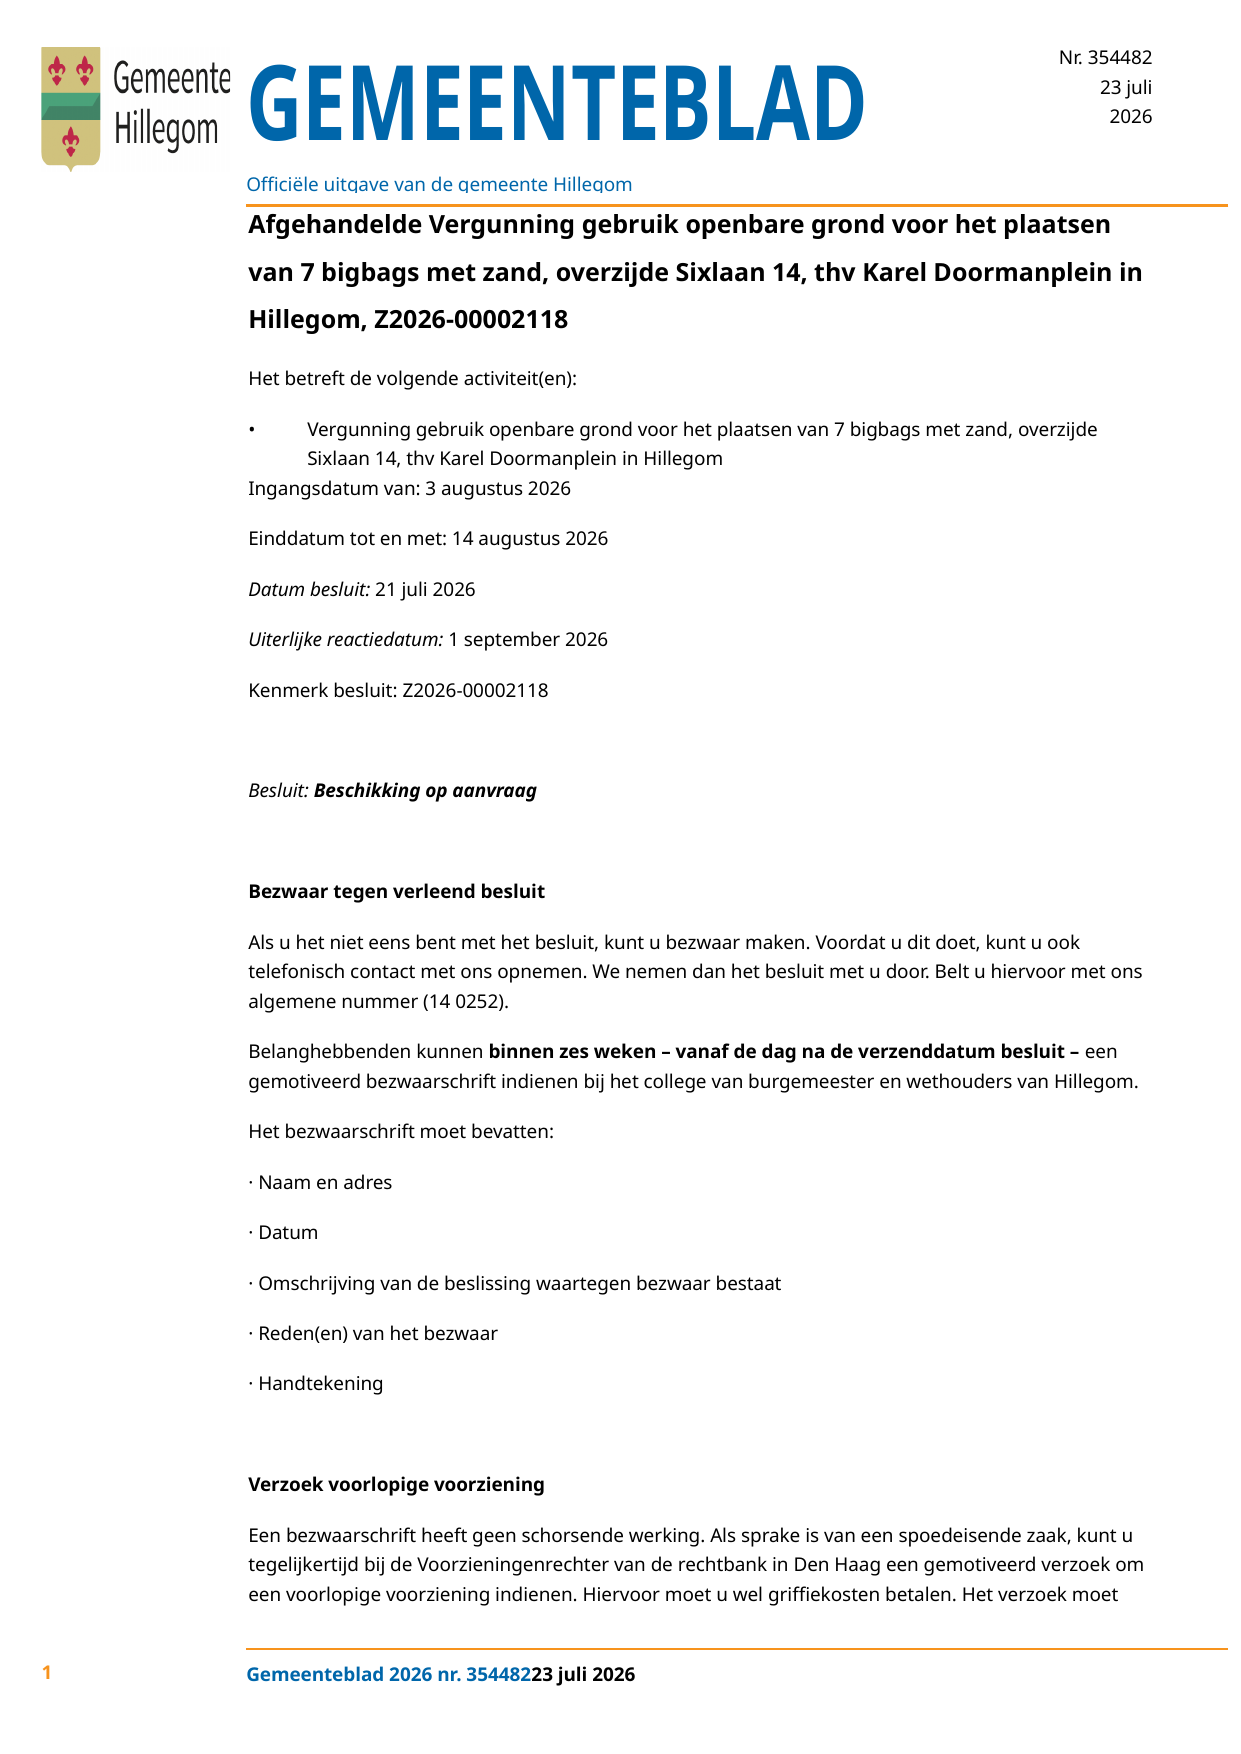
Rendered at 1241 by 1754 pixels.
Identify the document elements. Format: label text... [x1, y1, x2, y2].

text Ingangsdatum van: 3 augustus 2026 [248, 475, 1152, 501]
text Kenmerk besluit: Z2026-00002118 [248, 677, 1152, 702]
text Een bezwaarschrift heeft geen schorsende werking. Als sprake is van een spoedeisende zaak, kunt u tegelijkertijd bij de Voorzieningenrechter van de rechtbank in Den Haag een gemotiveerd verzoek om een voorlopige voorziening indienen. Hiervoor moet u wel griffiekosten betalen. Het verzoek moet [248, 1522, 1152, 1607]
text Afgehandelde Vergunning gebruik openbare grond voor het plaatsen van 7 bigbags met zand, overzijde Sixlaan 14, thv Karel Doormanplein in Hillegom, Z2026-00002118 [248, 207, 1152, 336]
text · Datum [248, 1219, 1152, 1245]
text · Reden(en) van het bezwaar [248, 1320, 1152, 1346]
text Bezwaar tegen verleend besluit [248, 878, 1152, 904]
text · Omschrijving van de beslissing waartegen bezwaar bestaat [248, 1270, 1152, 1295]
picture [41, 47, 231, 172]
text Uiterlijke reactiedatum: 1 september 2026 [248, 626, 1152, 652]
text Besluit: Beschikking op aanvraag [248, 778, 1152, 803]
text · Naam en adres [248, 1169, 1152, 1194]
text Als u het niet eens bent met het besluit, kunt u bezwaar maken. Voordat u dit doet, kunt u ook telefonisch contact met ons opnemen. We nemen dan het besluit met u door. Belt u hiervoor met ons algemene nummer (14 0252). [248, 929, 1152, 1014]
text · Handtekening [248, 1371, 1152, 1396]
text Datum besluit: 21 juli 2026 [248, 576, 1152, 602]
text Verzoek voorlopige voorziening [248, 1471, 1152, 1497]
list Vergunning gebruik openbare grond voor het plaatsen van 7 bigbags met zand, overzijde Sixlaan 14, thv Karel Doormanplein in Hillegom [248, 416, 1152, 471]
text Het betreft de volgende activiteit(en): [248, 366, 1152, 391]
text Belanghebbenden kunnen binnen zes weken – vanaf de dag na de verzenddatum besluit – een gemotiveerd bezwaarschrift indienen bij het college van burgemeester en wethouders van Hillegom. [248, 1038, 1152, 1094]
text Het bezwaarschrift moet bevatten: [248, 1118, 1152, 1144]
text Einddatum tot en met: 14 augustus 2026 [248, 526, 1152, 551]
